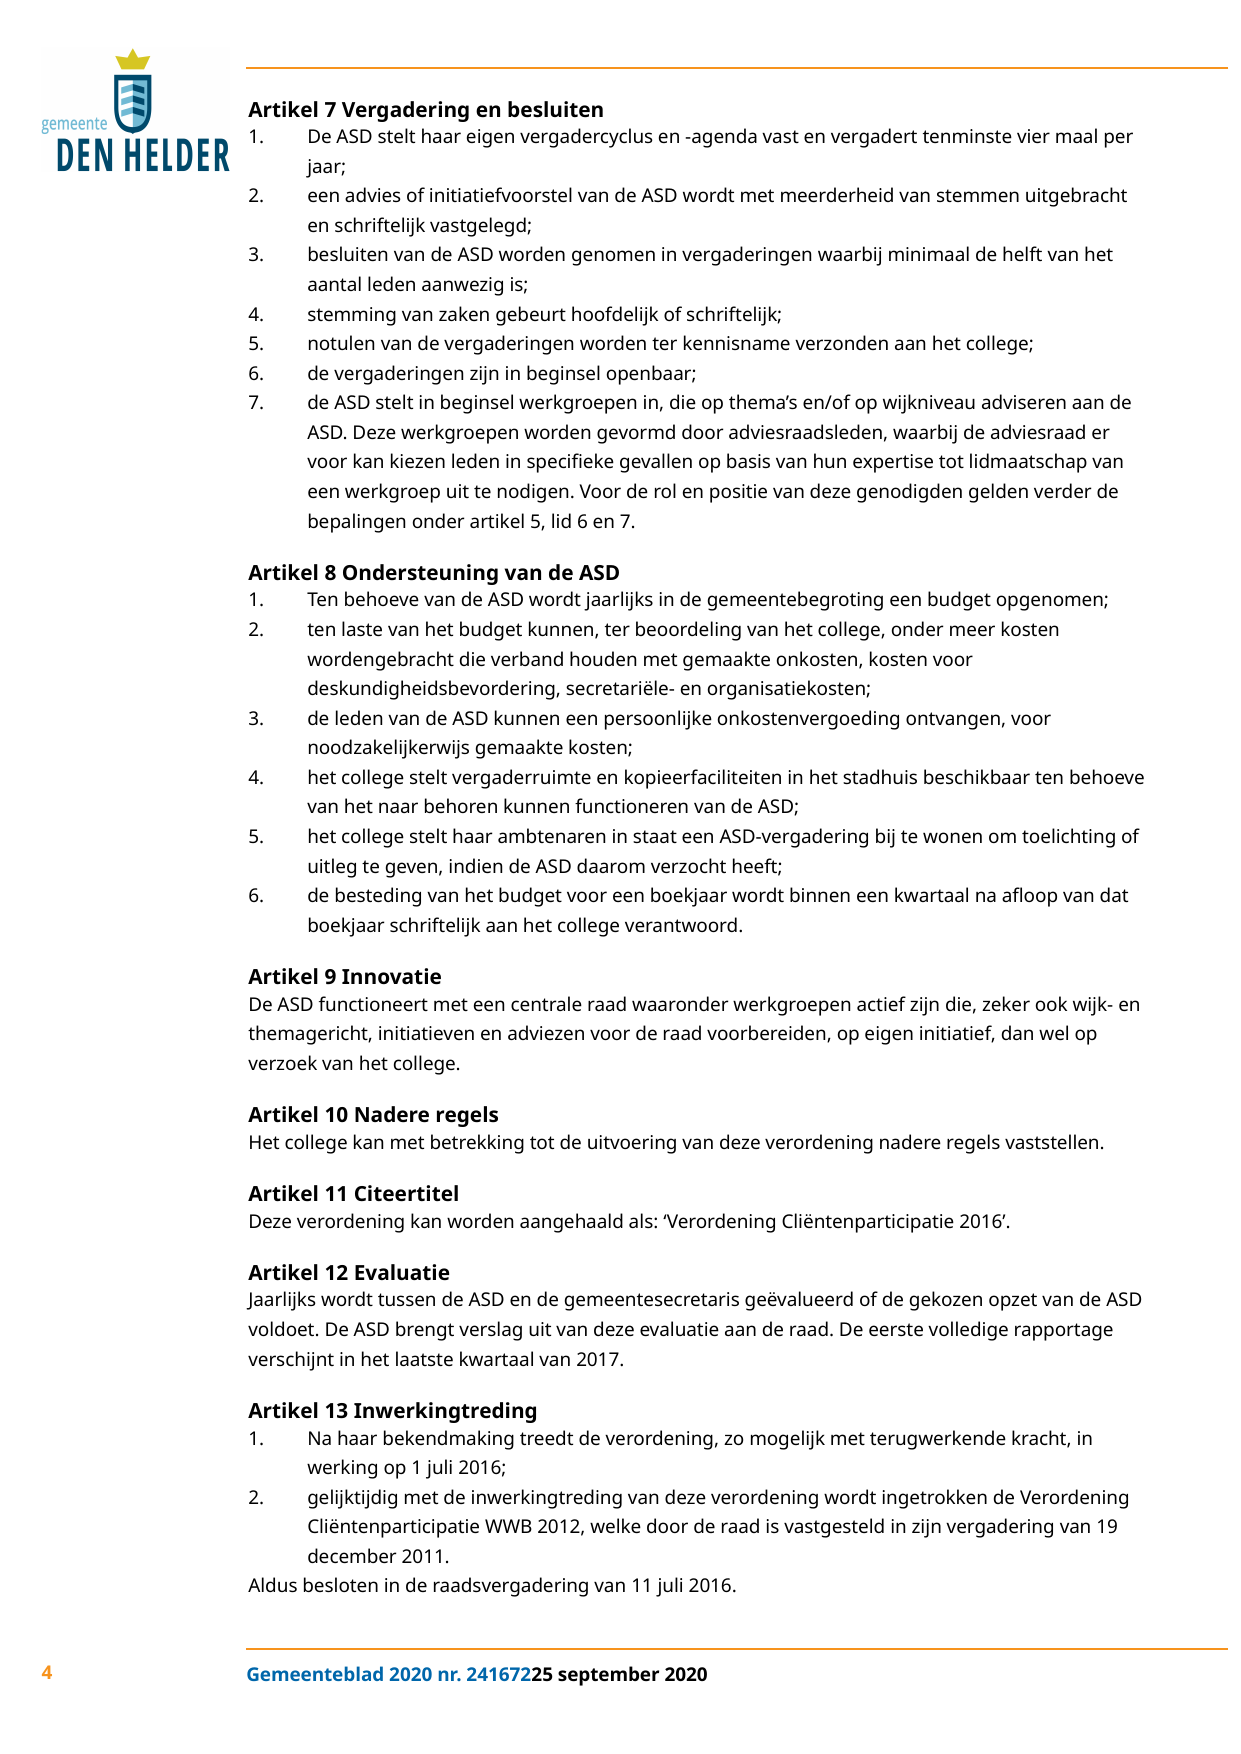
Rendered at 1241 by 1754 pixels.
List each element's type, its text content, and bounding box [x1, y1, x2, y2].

text Artikel 8 Ondersteuning van de ASD [248, 558, 1152, 587]
picture [220, 160, 224, 172]
list Na haar bekendmaking treedt de verordening, zo mogelijk met terugwerkende kracht, in werking op 1 juli 2016; [248, 1425, 1152, 1480]
picture [182, 144, 187, 165]
list de ASD stelt in beginsel werkgroepen in, die op thema’s en/of op wijkniveau adviseren aan de ASD. Deze werkgroepen worden gevormd door adviesraadsleden, waarbij de adviesraad er voor kan kiezen leden in specifieke gevallen op basis van hun expertise tot lidmaatschap van [248, 389, 1152, 474]
picture [130, 157, 135, 172]
list stemming van zaken gebeurt hoofdelijk of schriftelijk; [248, 301, 1152, 326]
text Aldus besloten in de raadsvergadering van 11 juli 2016. [248, 1573, 1152, 1598]
list een advies of initiatiefvoorstel van de ASD wordt met meerderheid van stemmen uitgebracht en schriftelijk vastgelegd; [248, 182, 1152, 238]
picture [63, 144, 68, 165]
list de besteding van het budget voor een boekjaar wordt binnen een kwartaal na afloop van dat boekjaar schriftelijk aan het college verantwoord. [248, 882, 1152, 938]
text Artikel 10 Nadere regels [248, 1101, 1152, 1129]
list Ten behoeve van de ASD wordt jaarlijks in de gemeentebegroting een budget opgenomen; [248, 587, 1152, 612]
text De ASD functioneert met een centrale raad waaronder werkgroepen actief zijn die, zeker ook wijk- en themagericht, initiatieven en adviezen voor de raad voorbereiden, op eigen initiatief, dan wel op verzoek van het college. [248, 991, 1152, 1076]
list het college stelt haar ambtenaren in staat een ASD-vergadering bij te wonen om toelichting of uitleg te geven, indien de ASD daarom verzocht heeft; [248, 823, 1152, 879]
text Artikel 13 Inwerkingtreding [248, 1396, 1152, 1425]
text Deze verordening kan worden aangehaald als: ‘Verordening Cliëntenparticipatie 2016’. [248, 1208, 1152, 1233]
text Het college kan met betrekking tot de uitvoering van deze verordening nadere regels vaststellen. [248, 1129, 1152, 1155]
list het college stelt vergaderruimte en kopieerfaciliteiten in het stadhuis beschikbaar ten behoeve van het naar behoren kunnen functioneren van de ASD; [248, 764, 1152, 819]
text Jaarlijks wordt tussen de ASD en de gemeentesecretaris geëvalueerd of de gekozen opzet van de ASD voldoet. De ASD brengt verslag uit van deze evaluatie aan de raad. De eerste volledige rapportage verschijnt in het laatste kwartaal van 2017. [248, 1287, 1152, 1372]
list ten laste van het budget kunnen, ter beoordeling van het college, onder meer kosten wordengebracht die verband houden met gemaakte onkosten, kosten voor deskundigheidsbevordering, secretariële- en organisatiekosten; [248, 616, 1152, 701]
list besluiten van de ASD worden genomen in vergaderingen waarbij minimaal de helft van het aantal leden aanwezig is; [248, 242, 1152, 297]
list De ASD stelt haar eigen vergadercyclus en -agenda vast en vergadert tenminste vier maal per jaar; [248, 123, 1152, 178]
text Artikel 11 Citeertitel [248, 1179, 1152, 1208]
text Artikel 9 Innovatie [248, 962, 1152, 991]
picture [100, 154, 106, 172]
list notulen van de vergaderingen worden ter kennisname verzonden aan het college; [248, 330, 1152, 356]
list de leden van de ASD kunnen een persoonlijke onkostenvergoeding ontvangen, voor noodzakelijkerwijs gemaakte kosten; [248, 705, 1152, 760]
list de vergaderingen zijn in beginsel openbaar; [248, 360, 1152, 386]
list een werkgroep uit te nodigen. Voor de rol en positie van deze genodigden gelden verder de bepalingen onder artikel 5, lid 6 en 7. [248, 478, 1152, 533]
text Artikel 7 Vergadering en besluiten [248, 95, 1152, 123]
list gelijktijdig met de inwerkingtreding van deze verordening wordt ingetrokken de Verordening Cliëntenparticipatie WWB 2012, welke door de raad is vastgesteld in zijn vergadering van 19 december 2011. [248, 1484, 1152, 1569]
text Artikel 12 Evaluatie [248, 1258, 1152, 1287]
picture [41, 47, 231, 172]
